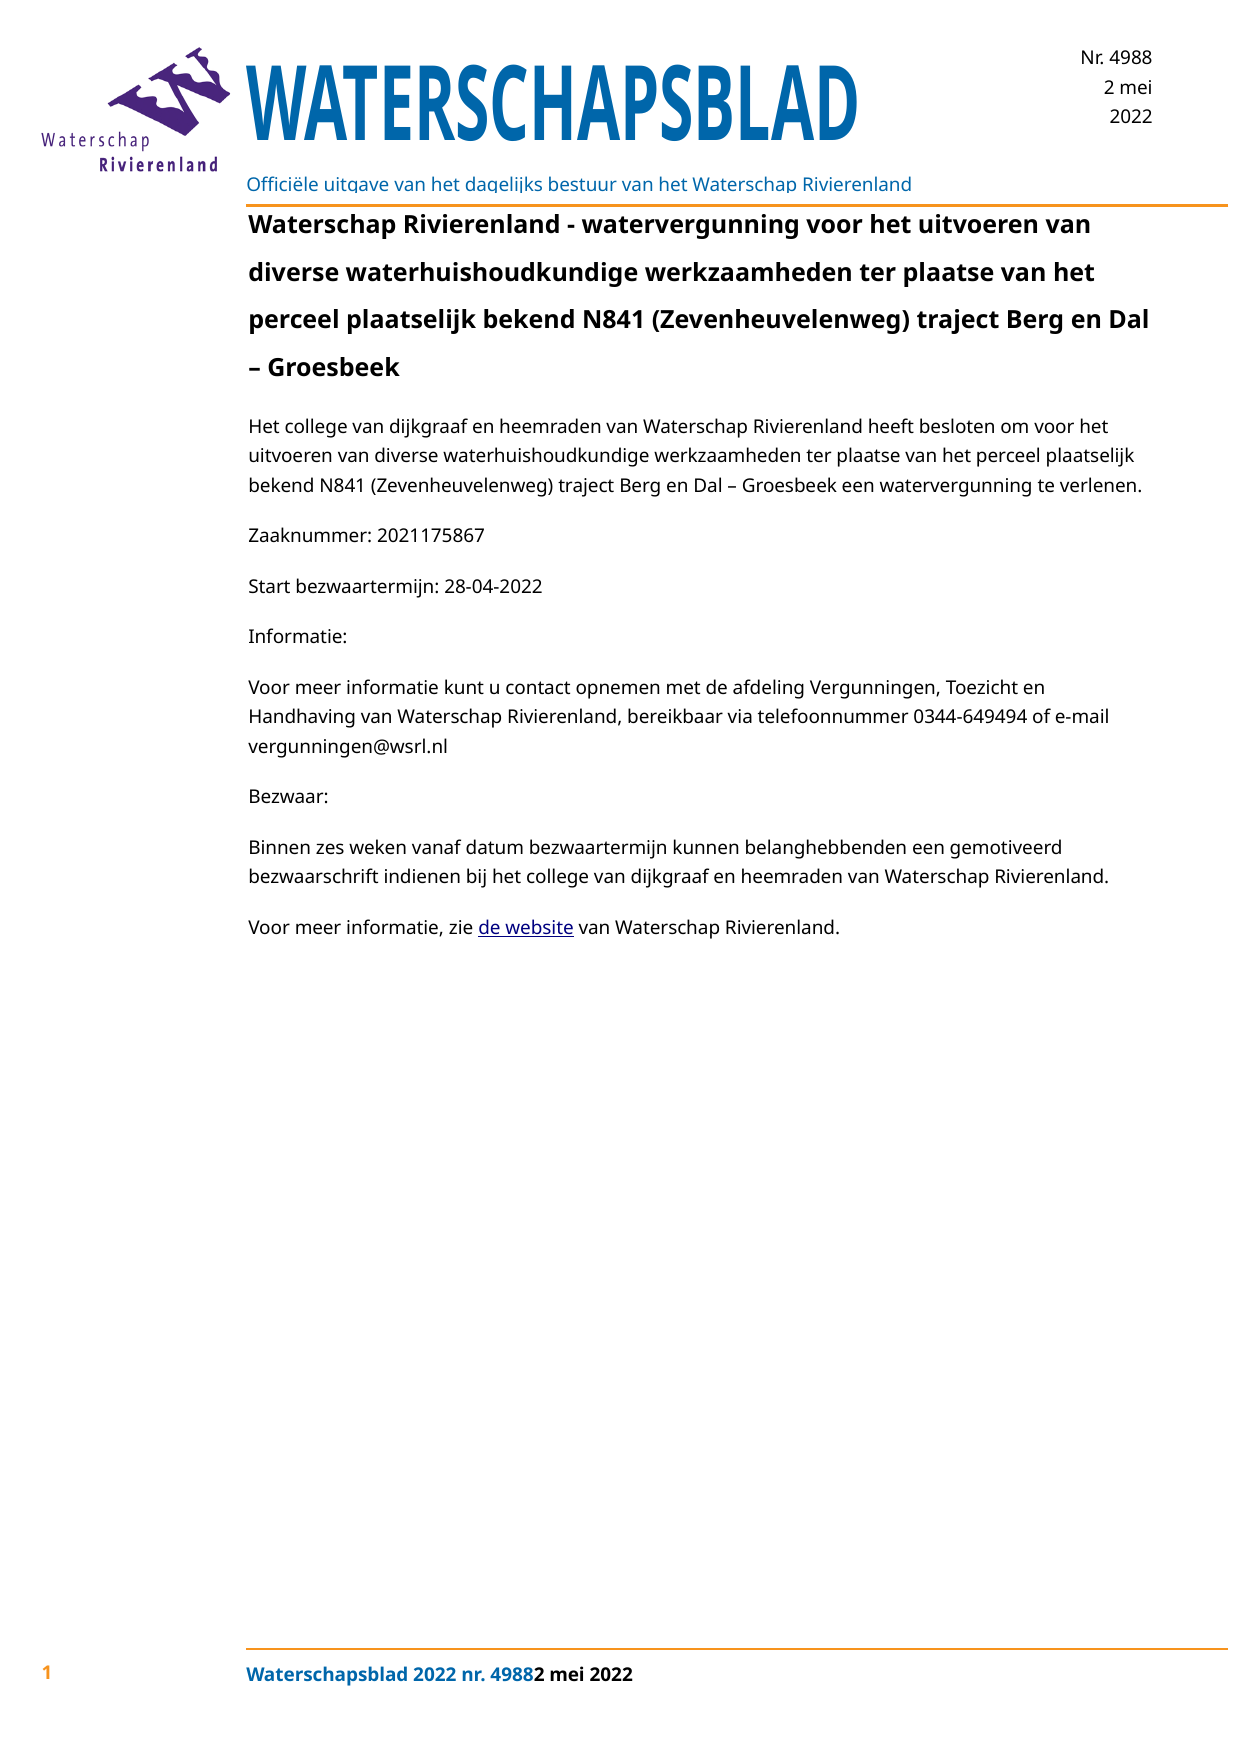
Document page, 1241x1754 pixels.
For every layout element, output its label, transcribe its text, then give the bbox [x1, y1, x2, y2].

text Bezwaar: [248, 783, 1152, 809]
text Waterschap Rivierenland - watervergunning voor het uitvoeren van diverse waterhuishoudkundige werkzaamheden ter plaatse van het perceel plaatselijk bekend N841 (Zevenheuvelenweg) traject Berg en Dal – Groesbeek [248, 207, 1152, 384]
text Voor meer informatie, zie de website van Waterschap Rivierenland. [248, 914, 1152, 940]
text Start bezwaartermijn: 28-04-2022 [248, 573, 1152, 599]
text Voor meer informatie kunt u contact opnemen met de afdeling Vergunningen, Toezicht en Handhaving van Waterschap Rivierenland, bereikbaar via telefoonnummer 0344-649494 of e-mail vergunningen@wsrl.nl [248, 674, 1152, 759]
picture [41, 47, 231, 172]
text Informatie: [248, 623, 1152, 649]
text Het college van dijkgraaf en heemraden van Waterschap Rivierenland heeft besloten om voor het uitvoeren van diverse waterhuishoudkundige werkzaamheden ter plaatse van het perceel plaatselijk bekend N841 (Zevenheuvelenweg) traject Berg en Dal – Groesbeek een watervergunning te verlenen. [248, 413, 1152, 498]
text Zaaknummer: 2021175867 [248, 523, 1152, 548]
text Binnen zes weken vanaf datum bezwaartermijn kunnen belanghebbenden een gemotiveerd bezwaarschrift indienen bij het college van dijkgraaf en heemraden van Waterschap Rivierenland. [248, 834, 1152, 889]
